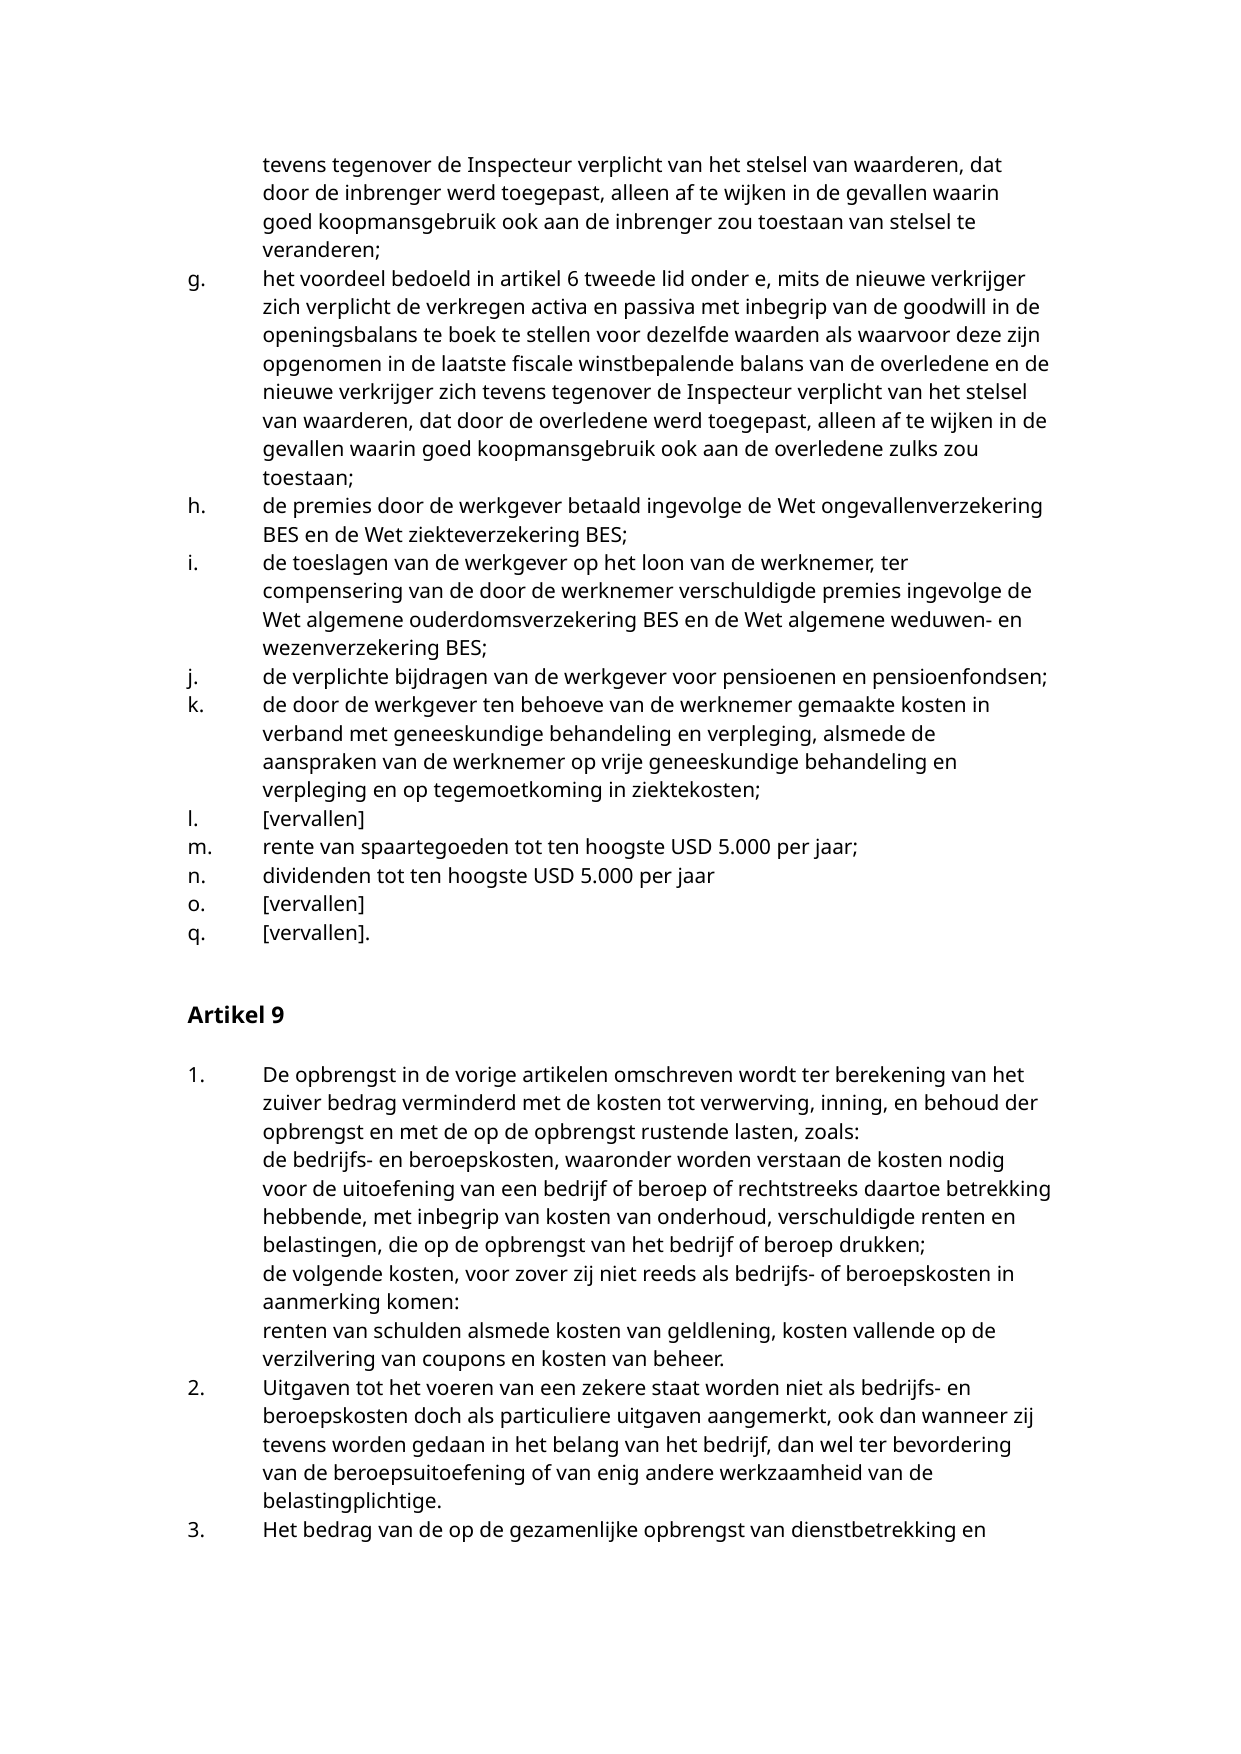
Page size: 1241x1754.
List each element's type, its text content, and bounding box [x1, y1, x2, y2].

list de volgende kosten, voor zover zij niet reeds als bedrijfs- of beroepskosten in aanmerking komen: [187, 1259, 1053, 1316]
list [vervallen] [187, 804, 1053, 832]
list dividenden tot ten hoogste USD 5.000 per jaar [187, 861, 1053, 889]
list De opbrengst in de vorige artikelen omschreven wordt ter berekening van het zuiver bedrag verminderd met de kosten tot verwerving, inning, en behoud der opbrengst en met de op de opbrengst rustende lasten, zoals: [187, 1060, 1053, 1145]
list de toeslagen van de werkgever op het loon van de werknemer, ter compensering van de door de werknemer verschuldigde premies ingevolge de Wet algemene ouderdomsverzekering BES en de Wet algemene weduwen- en wezenverzekering BES; [187, 548, 1053, 662]
list tevens tegenover de Inspecteur verplicht van het stelsel van waarderen, dat door de inbrenger werd toegepast, alleen af te wijken in de gevallen waarin goed koopmansgebruik ook aan de inbrenger zou toestaan van stelsel te veranderen; [187, 150, 1053, 264]
list Het bedrag van de op de gezamenlijke opbrengst van dienstbetrekking en [187, 1515, 1053, 1543]
list de verplichte bijdragen van de werkgever voor pensioenen en pensioenfondsen; [187, 662, 1053, 690]
list de premies door de werkgever betaald ingevolge de Wet ongevallenverzekering BES en de Wet ziekteverzekering BES; [187, 491, 1053, 548]
list rente van spaartegoeden tot ten hoogste USD 5.000 per jaar; [187, 832, 1053, 861]
list [vervallen]. [187, 918, 1053, 946]
list het voordeel bedoeld in artikel 6 tweede lid onder e, mits de nieuwe verkrijger zich verplicht de verkregen activa en passiva met inbegrip van de goodwill in de openingsbalans te boek te stellen voor dezelfde waarden als waarvoor deze zijn opgenomen in de laatste fiscale winstbepalende balans van de overledene en de nieuwe verkrijger zich tevens tegenover de Inspecteur verplicht van het stelsel van waarderen, dat door de overledene werd toegepast, alleen af te wijken in de gevallen waarin goed koopmansgebruik ook aan de overledene zulks zou toestaan; [187, 264, 1053, 491]
subtitle Artikel 9 [187, 999, 1053, 1030]
list de bedrijfs- en beroepskosten, waaronder worden verstaan de kosten nodig voor de uitoefening van een bedrijf of beroep of rechtstreeks daartoe betrekking hebbende, met inbegrip van kosten van onderhoud, verschuldigde renten en belastingen, die op de opbrengst van het bedrijf of beroep drukken; [187, 1145, 1053, 1259]
list Uitgaven tot het voeren van een zekere staat worden niet als bedrijfs- en beroepskosten doch als particuliere uitgaven aangemerkt, ook dan wanneer zij tevens worden gedaan in het belang van het bedrijf, dan wel ter bevordering van de beroepsuitoefening of van enig andere werkzaamheid van de belastingplichtige. [187, 1373, 1053, 1515]
list renten van schulden alsmede kosten van geldlening, kosten vallende op de verzilvering van coupons en kosten van beheer. [187, 1316, 1053, 1373]
list [vervallen] [187, 889, 1053, 918]
list de door de werkgever ten behoeve van de werknemer gemaakte kosten in verband met geneeskundige behandeling en verpleging, alsmede de aanspraken van de werknemer op vrije geneeskundige behandeling en verpleging en op tegemoetkoming in ziektekosten; [187, 690, 1053, 804]
